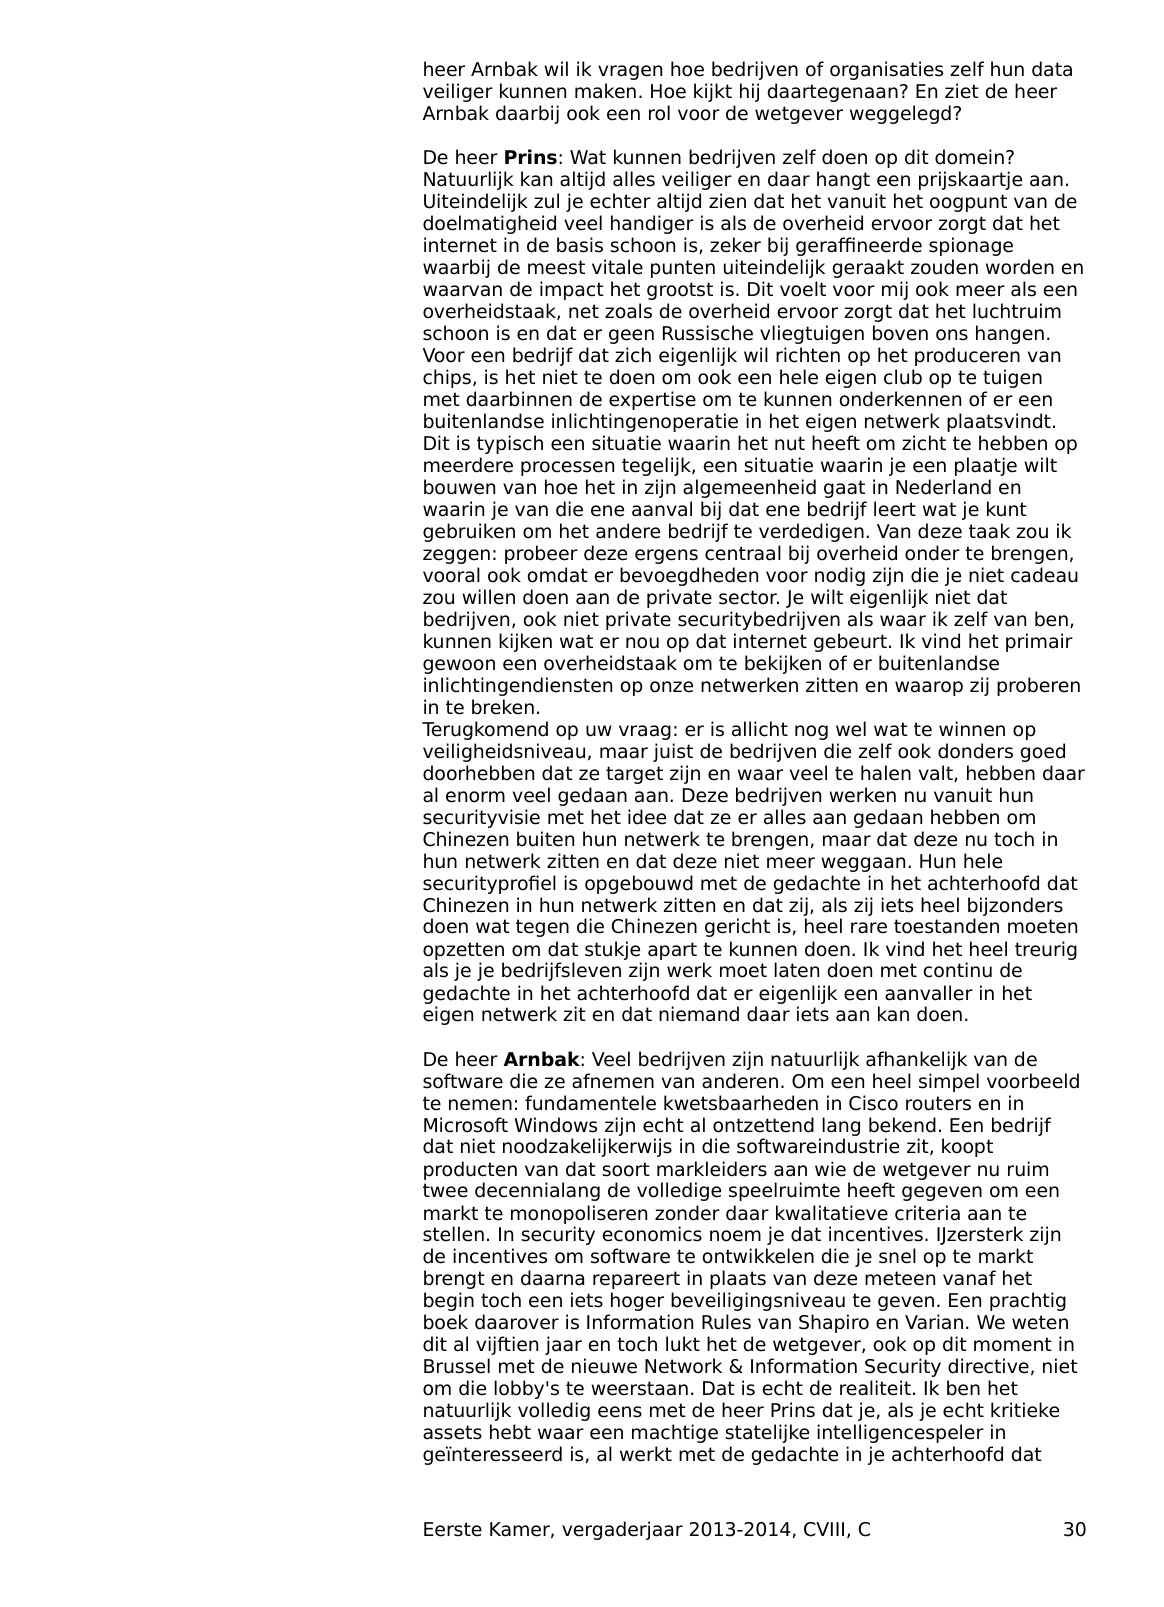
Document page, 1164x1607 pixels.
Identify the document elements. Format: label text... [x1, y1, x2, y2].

text heer Arnbak wil ik vragen hoe bedrijven of organisaties zelf hun data veiliger kunnen maken. Hoe kijkt hij daartegenaan? En ziet de heer Arnbak daarbij ook een rol voor de wetgever weggelegd? [422, 59, 1087, 125]
text Terugkomend op uw vraag: er is allicht nog wel wat te winnen op veiligheidsniveau, maar juist de bedrijven die zelf ook donders goed doorhebben dat ze target zijn en waar veel te halen valt, hebben daar al enorm veel gedaan aan. Deze bedrijven werken nu vanuit hun securityvisie met het idee dat ze er alles aan gedaan hebben om Chinezen buiten hun netwerk te brengen, maar dat deze nu toch in hun netwerk zitten en dat deze niet meer weggaan. Hun hele securityprofiel is opgebouwd met de gedachte in het achterhoofd dat Chinezen in hun netwerk zitten en dat zij, als zij iets heel bijzonders doen wat tegen die Chinezen gericht is, heel rare toestanden moeten opzetten om dat stukje apart te kunnen doen. Ik vind het heel treurig als je je bedrijfsleven zijn werk moet laten doen met continu de gedachte in het achterhoofd dat er eigenlijk een aanvaller in het eigen netwerk zit en dat niemand daar iets aan kan doen. [422, 719, 1087, 1026]
text De heer Prins: Wat kunnen bedrijven zelf doen op dit domein? Natuurlijk kan altijd alles veiliger en daar hangt een prijskaartje aan. Uiteindelijk zul je echter altijd zien dat het vanuit het oogpunt van de doelmatigheid veel handiger is als de overheid ervoor zorgt dat het internet in de basis schoon is, zeker bij geraffineerde spionage waarbij de meest vitale punten uiteindelijk geraakt zouden worden en waarvan de impact het grootst is. Dit voelt voor mij ook meer als een overheidstaak, net zoals de overheid ervoor zorgt dat het luchtruim schoon is en dat er geen Russische vliegtuigen boven ons hangen. Voor een bedrijf dat zich eigenlijk wil richten op het produceren van chips, is het niet te doen om ook een hele eigen club op te tuigen met daarbinnen de expertise om te kunnen onderkennen of er een buitenlandse inlichtingenoperatie in het eigen netwerk plaatsvindt. Dit is typisch een situatie waarin het nut heeft om zicht te hebben op meerdere processen tegelijk, een situatie waarin je een plaatje wilt bouwen van hoe het in zijn algemeenheid gaat in Nederland en waarin je van die ene aanval bij dat ene bedrijf leert wat je kunt gebruiken om het andere bedrijf te verdedigen. Van deze taak zou ik zeggen: probeer deze ergens centraal bij overheid onder te brengen, vooral ook omdat er bevoegdheden voor nodig zijn die je niet cadeau zou willen doen aan de private sector. Je wilt eigenlijk niet dat bedrijven, ook niet private securitybedrijven als waar ik zelf van ben, kunnen kijken wat er nou op dat internet gebeurt. Ik vind het primair gewoon een overheidstaak om te bekijken of er buitenlandse inlichtingendiensten op onze netwerken zitten en waarop zij proberen in te breken. [422, 147, 1087, 719]
text De heer Arnbak: Veel bedrijven zijn natuurlijk afhankelijk van de software die ze afnemen van anderen. Om een heel simpel voorbeeld te nemen: fundamentele kwetsbaarheden in Cisco routers en in Microsoft Windows zijn echt al ontzettend lang bekend. Een bedrijf dat niet noodzakelijkerwijs in die softwareindustrie zit, koopt producten van dat soort markleiders aan wie de wetgever nu ruim twee decennialang de volledige speelruimte heeft gegeven om een markt te monopoliseren zonder daar kwalitatieve criteria aan te stellen. In security economics noem je dat incentives. IJzersterk zijn de incentives om software te ontwikkelen die je snel op te markt brengt en daarna repareert in plaats van deze meteen vanaf het begin toch een iets hoger beveiligingsniveau te geven. Een prachtig boek daarover is Information Rules van Shapiro en Varian. We weten dit al vijftien jaar en toch lukt het de wetgever, ook op dit moment in Brussel met de nieuwe Network & Information Security directive, niet om die lobby's te weerstaan. Dat is echt de realiteit. Ik ben het natuurlijk volledig eens met de heer Prins dat je, als je echt kritieke assets hebt waar een machtige statelijke intelligencespeler in geïnteresseerd is, al werkt met de gedachte in je achterhoofd dat [422, 1048, 1087, 1466]
